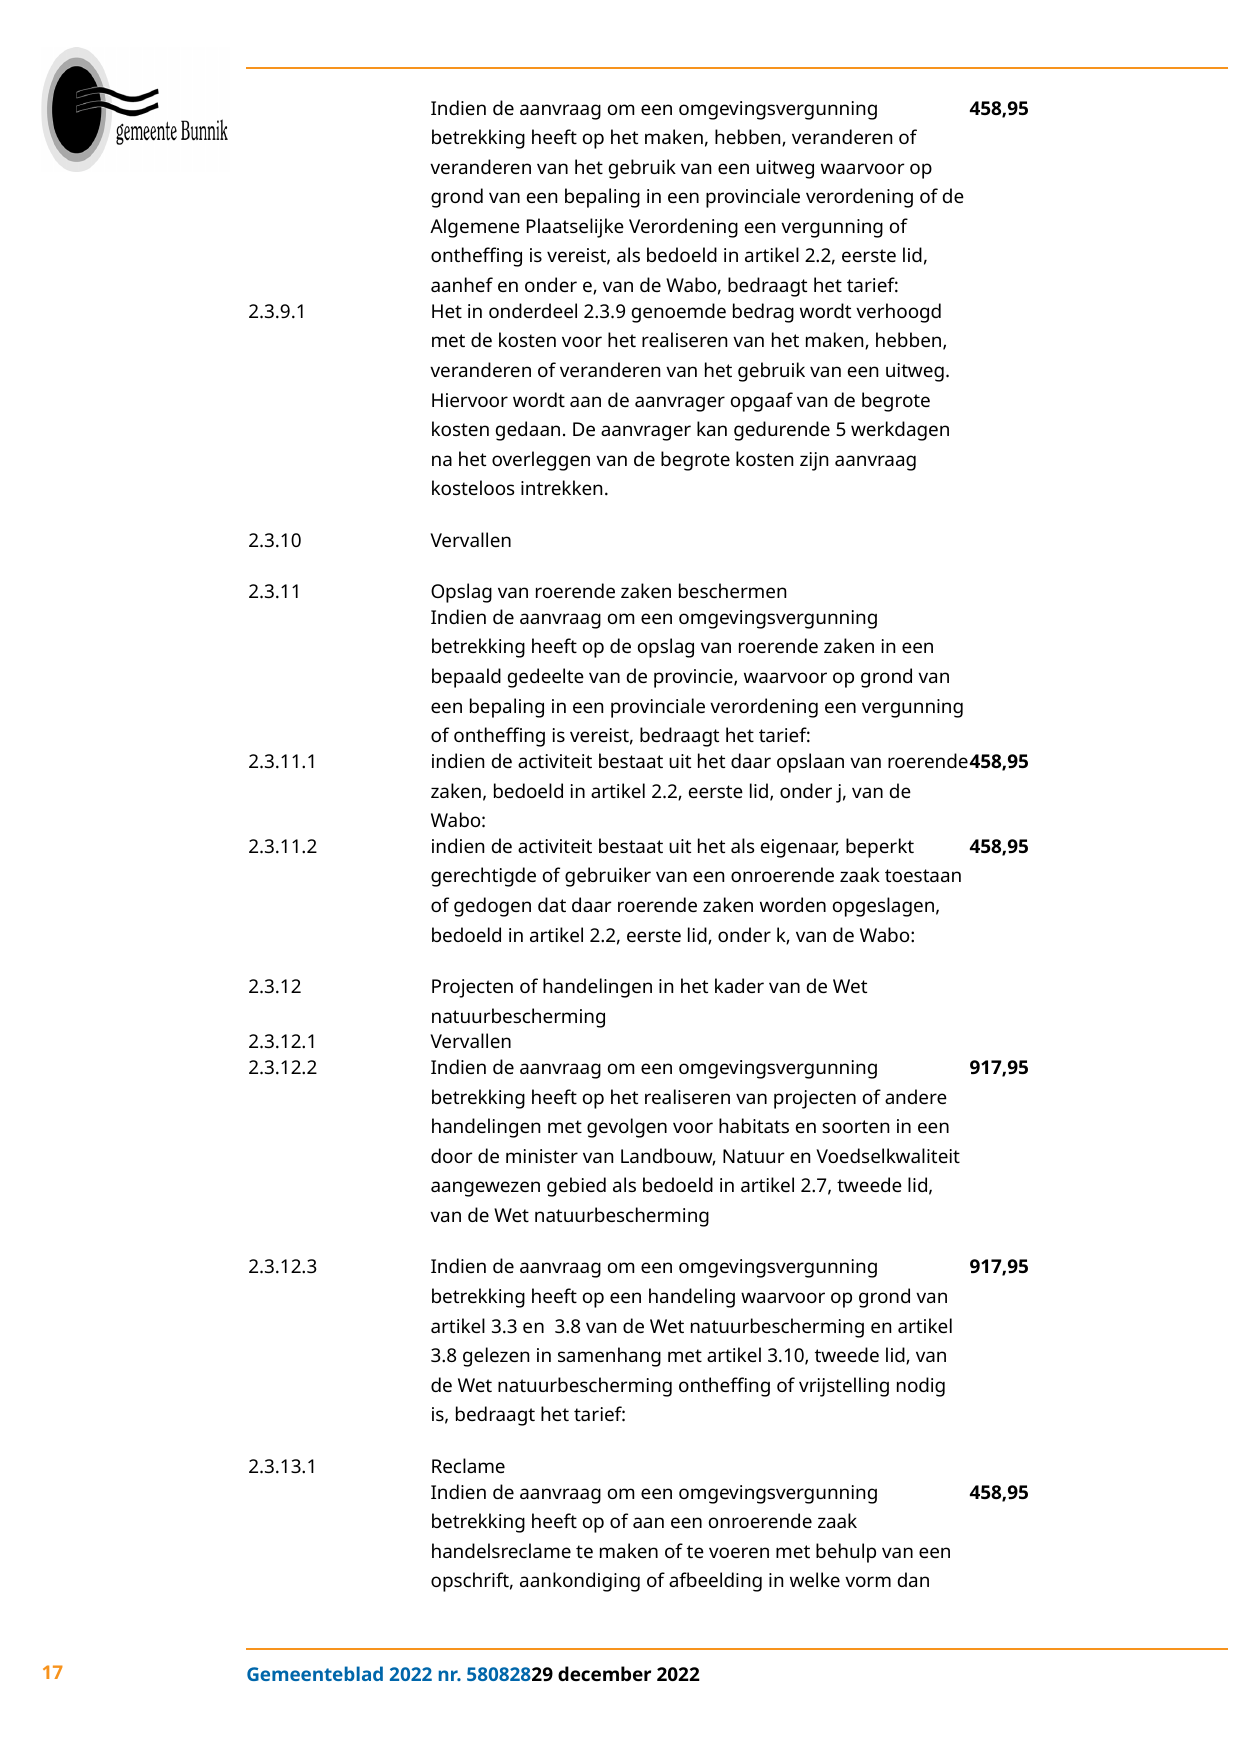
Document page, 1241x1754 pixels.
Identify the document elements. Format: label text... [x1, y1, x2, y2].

table_cell [430, 1228, 969, 1254]
table_cell Opslag van roerende zaken beschermen [430, 579, 969, 604]
picture [41, 47, 231, 172]
table_cell 2.3.10 [248, 527, 430, 553]
table_cell [969, 1228, 1152, 1254]
table_cell [248, 1428, 430, 1453]
table_cell Indien de aanvraag om een omgevingsvergunning betrekking heeft op de opslag van roerende zaken in een bepaald gedeelte van de provincie, waarvoor op grond van een bepaling in een provinciale verordening een vergunning of ontheffing is vereist, bedraagt het tarief: [430, 604, 969, 748]
table_cell Indien de aanvraag om een omgevingsvergunning betrekking heeft op het realiseren van projecten of andere handelingen met gevolgen voor habitats en soorten in een door de minister van Landbouw, Natuur en Voedselkwaliteit aangewezen gebied als bedoeld in artikel 2.7, tweede lid, van de Wet natuurbescherming [430, 1054, 969, 1228]
table_cell [248, 604, 430, 748]
table_cell Projecten of handelingen in het kader van de Wet natuurbescherming [430, 973, 969, 1029]
table_cell [969, 973, 1152, 1029]
table_cell [969, 527, 1152, 553]
table_cell Indien de aanvraag om een omgevingsvergunning betrekking heeft op het maken, hebben, veranderen of veranderen van het gebruik van een uitweg waarvoor op grond van een bepaling in een provinciale verordening of de Algemene Plaatselijke Verordening een vergunning of ontheffing is vereist, als bedoeld in artikel 2.2, eerste lid, aanhef en onder e, van de Wabo, bedraagt het tarief: [430, 95, 969, 298]
table_cell Indien de aanvraag om een omgevingsvergunning betrekking heeft op of aan een onroerende zaak handelsreclame te maken of te voeren met behulp van een opschrift, aankondiging of afbeelding in welke vorm dan [430, 1479, 969, 1593]
table_cell [969, 1029, 1152, 1054]
table_cell [969, 604, 1152, 748]
table_cell 2.3.12.2 [248, 1054, 430, 1228]
table_cell 458,95 [969, 95, 1152, 298]
table_cell [248, 95, 430, 298]
table_cell 2.3.9.1 [248, 298, 430, 501]
table_cell 2.3.12.1 [248, 1029, 430, 1054]
table_cell Vervallen [430, 1029, 969, 1054]
table_cell 2.3.11 [248, 579, 430, 604]
table_cell indien de activiteit bestaat uit het daar opslaan van roerende zaken, bedoeld in artikel 2.2, eerste lid, onder j, van de Wabo: [430, 748, 969, 833]
table_cell [248, 948, 430, 973]
table_cell 2.3.13.1 [248, 1453, 430, 1479]
table_cell Reclame [430, 1453, 969, 1479]
table_cell 2.3.12.3 [248, 1254, 430, 1427]
table_cell [969, 579, 1152, 604]
table_cell Het in onderdeel 2.3.9 genoemde bedrag wordt verhoogd met de kosten voor het realiseren van het maken, hebben, veranderen of veranderen van het gebruik van een uitweg. Hiervoor wordt aan de aanvrager opgaaf van de begrote kosten gedaan. De aanvrager kan gedurende 5 werkdagen na het overleggen van de begrote kosten zijn aanvraag kosteloos intrekken. [430, 298, 969, 501]
table_cell [248, 501, 430, 527]
table_cell [969, 501, 1152, 527]
table_cell [969, 553, 1152, 578]
table_cell [248, 1228, 430, 1254]
table_cell [969, 1428, 1152, 1453]
table_cell 458,95 [969, 833, 1152, 948]
table_cell Indien de aanvraag om een omgevingsvergunning betrekking heeft op een handeling waarvoor op grond van artikel 3.3 en 3.8 van de Wet natuurbescherming en artikel 3.8 gelezen in samenhang met artikel 3.10, tweede lid, van de Wet natuurbescherming ontheffing of vrijstelling nodig is, bedraagt het tarief: [430, 1254, 969, 1427]
table_cell [430, 501, 969, 527]
table_cell [430, 1428, 969, 1453]
table_cell [430, 948, 969, 973]
table_cell 458,95 [969, 1479, 1152, 1593]
table_cell [969, 298, 1152, 501]
table_cell 2.3.12 [248, 973, 430, 1029]
table_cell indien de activiteit bestaat uit het als eigenaar, beperkt gerechtigde of gebruiker van een onroerende zaak toestaan of gedogen dat daar roerende zaken worden opgeslagen, bedoeld in artikel 2.2, eerste lid, onder k, van de Wabo: [430, 833, 969, 948]
table_cell [248, 553, 430, 578]
table_cell [969, 1453, 1152, 1479]
table_cell 2.3.11.2 [248, 833, 430, 948]
table_cell 458,95 [969, 748, 1152, 833]
table_cell [430, 553, 969, 578]
table_cell 2.3.11.1 [248, 748, 430, 833]
table_cell Vervallen [430, 527, 969, 553]
table_cell [248, 1479, 430, 1593]
table_cell 917,95 [969, 1054, 1152, 1228]
table_cell 917,95 [969, 1254, 1152, 1427]
table_cell [969, 948, 1152, 973]
